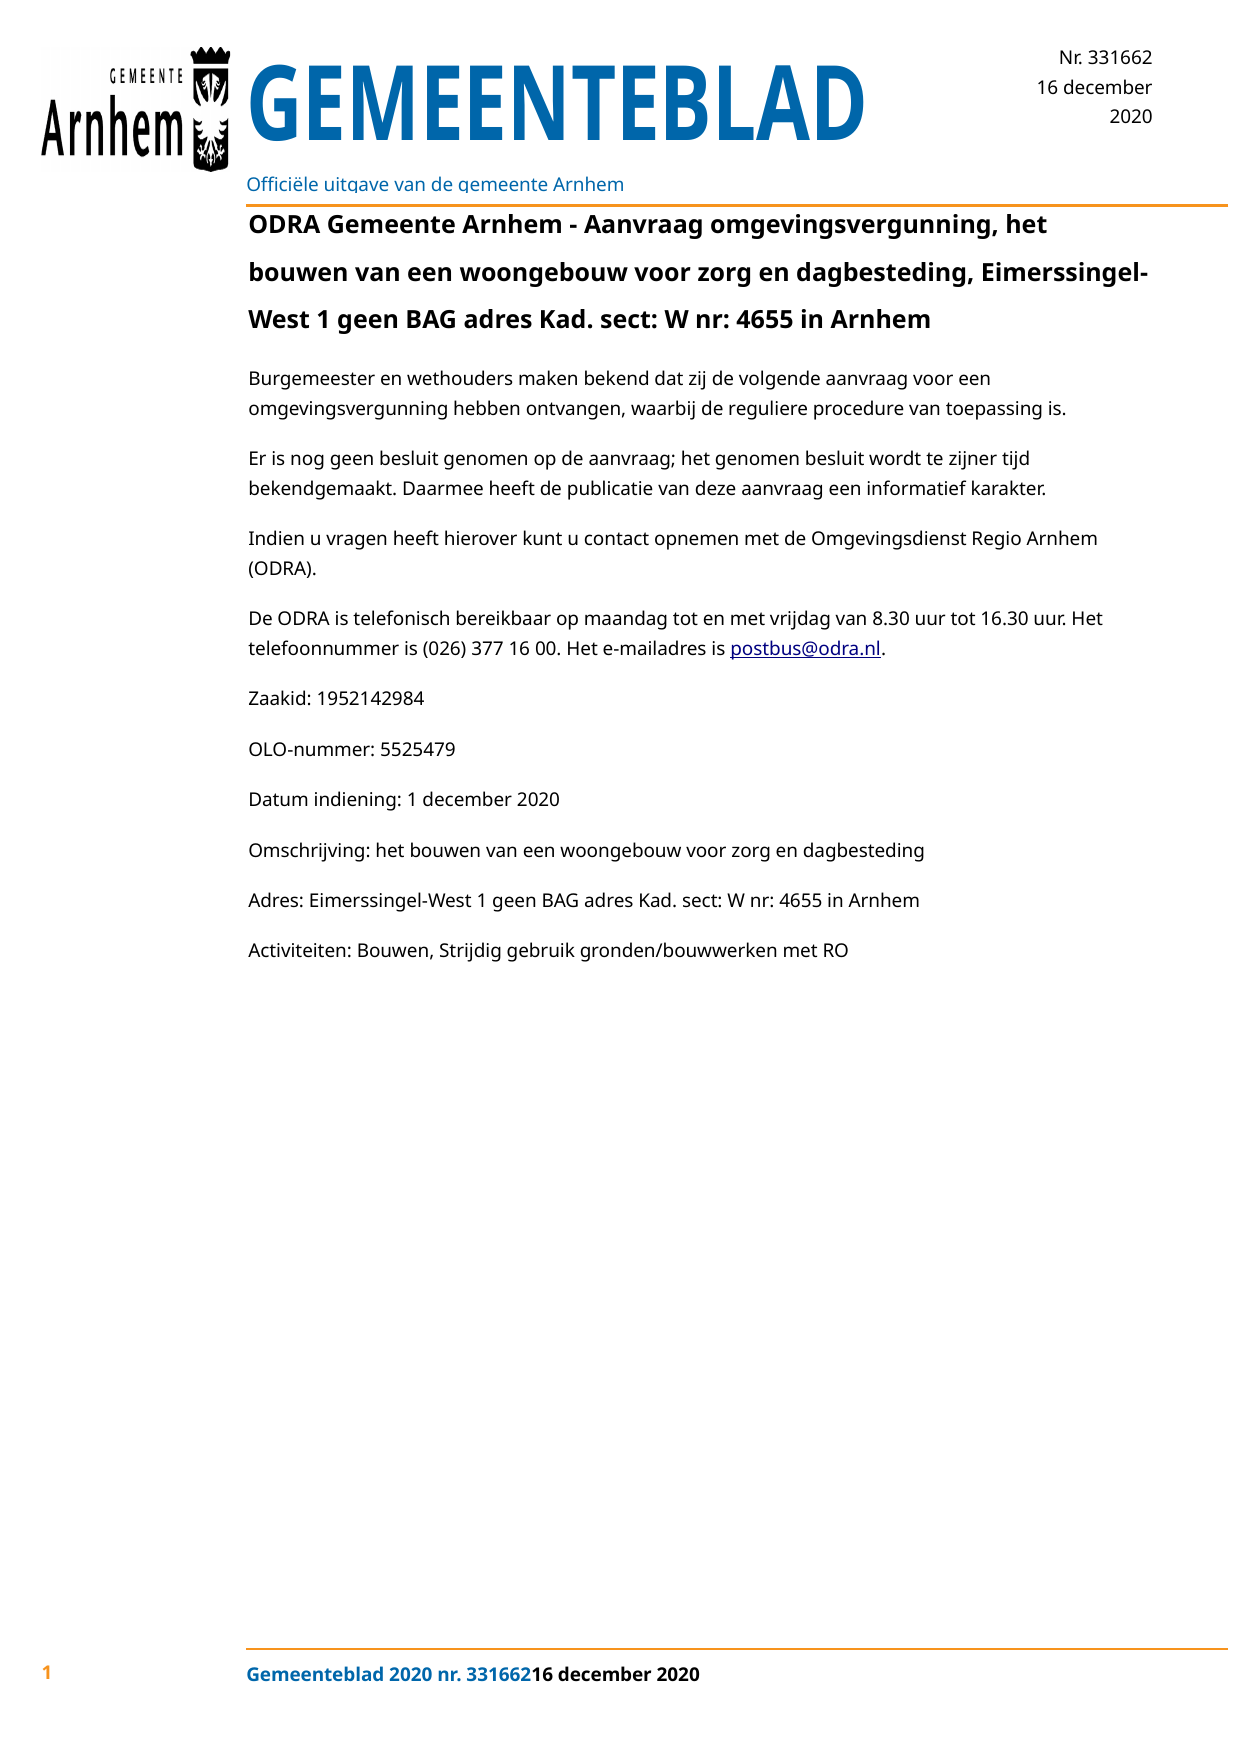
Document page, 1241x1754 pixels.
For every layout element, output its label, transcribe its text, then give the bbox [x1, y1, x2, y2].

text Datum indiening: 1 december 2020 [248, 786, 1152, 812]
text De ODRA is telefonisch bereikbaar op maandag tot en met vrijdag van 8.30 uur tot 16.30 uur. Het telefoonnummer is (026) 377 16 00. Het e-mailadres is postbus@odra.nl. [248, 606, 1152, 661]
text Burgemeester en wethouders maken bekend dat zij de volgende aanvraag voor een omgevingsvergunning hebben ontvangen, waarbij de reguliere procedure van toepassing is. [248, 366, 1152, 421]
text OLO-nummer: 5525479 [248, 736, 1152, 762]
text Er is nog geen besluit genomen op de aanvraag; het genomen besluit wordt te zijner tijd bekendgemaakt. Daarmee heeft de publicatie van deze aanvraag een informatief karakter. [248, 446, 1152, 501]
text Adres: Eimerssingel-West 1 geen BAG adres Kad. sect: W nr: 4655 in Arnhem [248, 887, 1152, 913]
text Omschrijving: het bouwen van een woongebouw voor zorg en dagbesteding [248, 837, 1152, 862]
text Zaakid: 1952142984 [248, 686, 1152, 711]
text Indien u vragen heeft hierover kunt u contact opnemen met de Omgevingsdienst Regio Arnhem (ODRA). [248, 526, 1152, 581]
text Activiteiten: Bouwen, Strijdig gebruik gronden/bouwwerken met RO [248, 938, 1152, 963]
text ODRA Gemeente Arnhem - Aanvraag omgevingsvergunning, het bouwen van een woongebouw voor zorg en dagbesteding, Eimerssingel-West 1 geen BAG adres Kad. sect: W nr: 4655 in Arnhem [248, 207, 1152, 336]
picture [41, 47, 231, 172]
